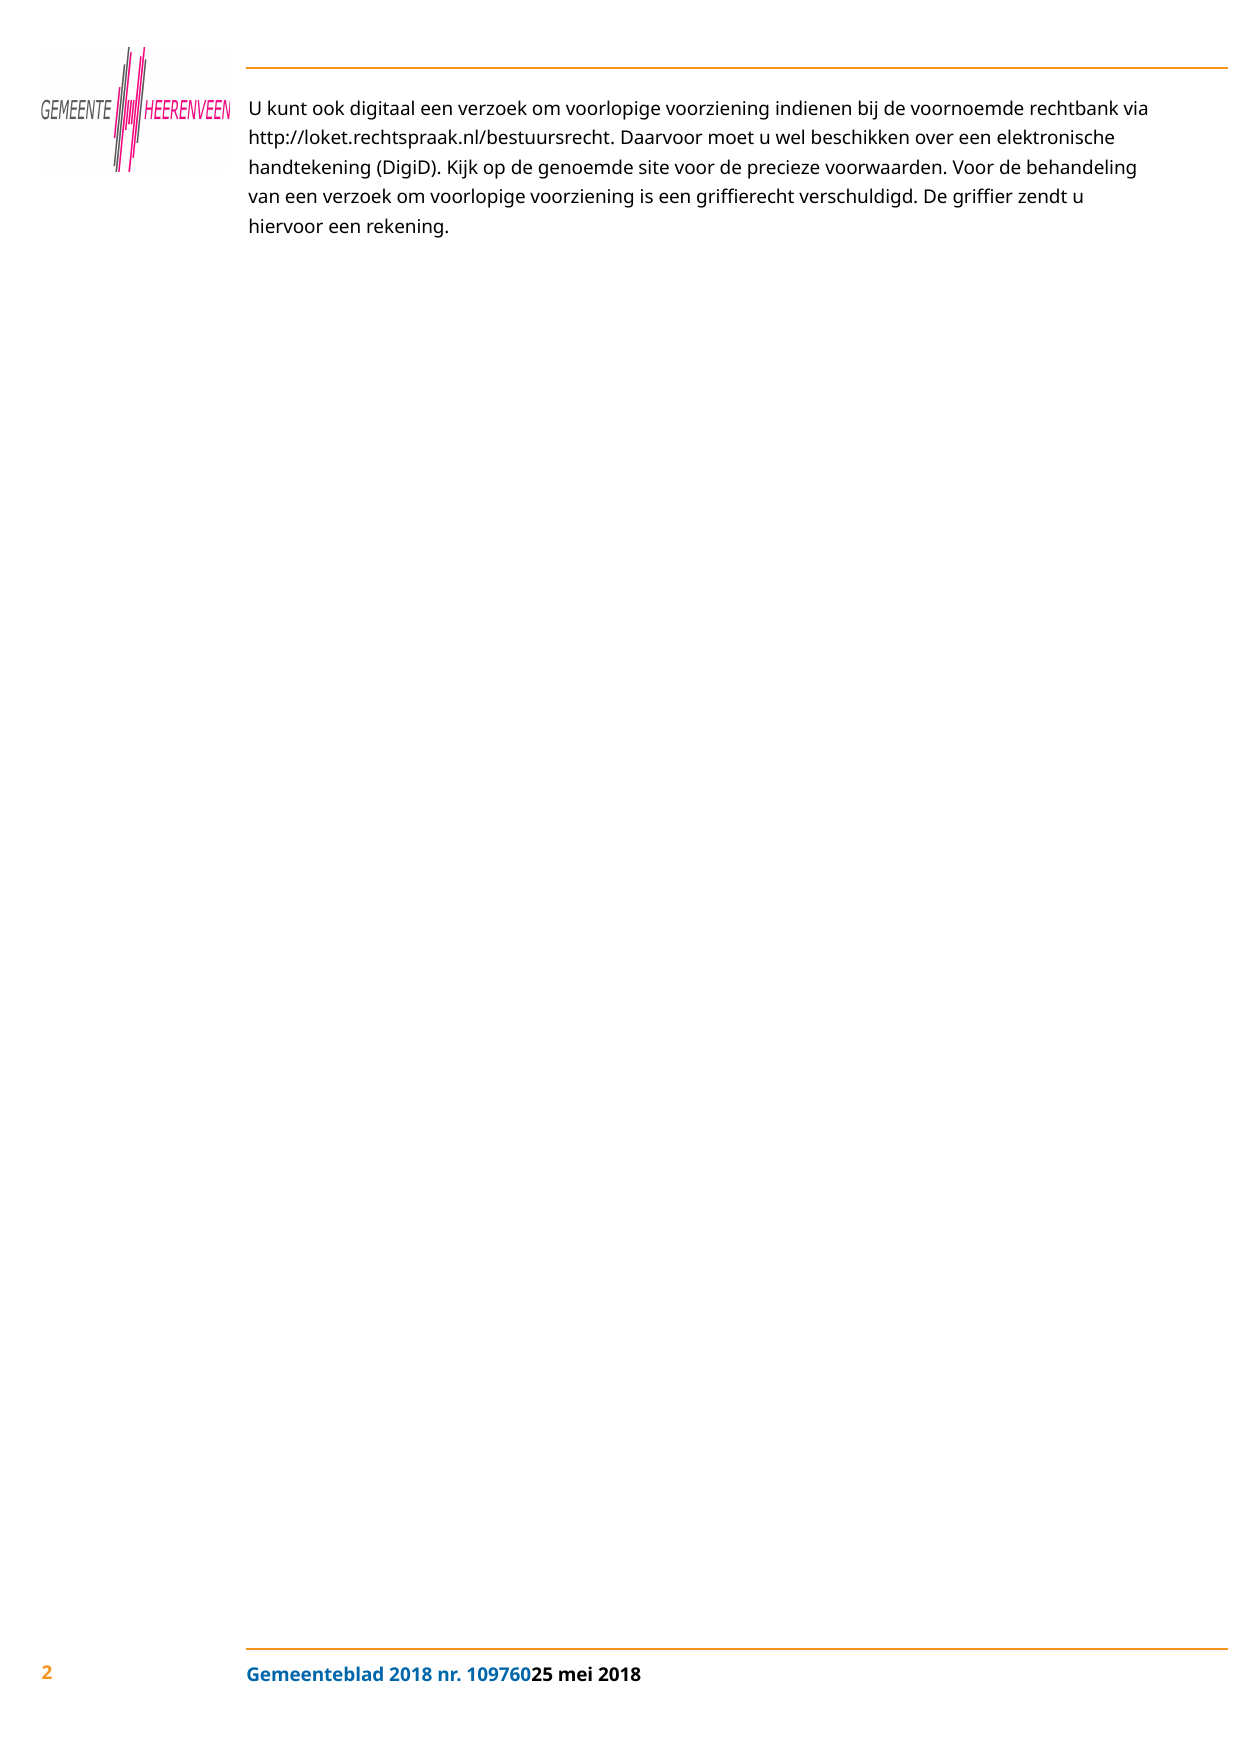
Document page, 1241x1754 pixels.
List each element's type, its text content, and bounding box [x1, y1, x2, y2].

picture [41, 47, 231, 172]
text U kunt ook digitaal een verzoek om voorlopige voorziening indienen bij de voornoemde rechtbank via http://loket.rechtspraak.nl/bestuursrecht. Daarvoor moet u wel beschikken over een elektronische handtekening (DigiD). Kijk op de genoemde site voor de precieze voorwaarden. Voor de behandeling van een verzoek om voorlopige voorziening is een griffierecht verschuldigd. De griffier zendt u hiervoor een rekening. [248, 95, 1152, 239]
